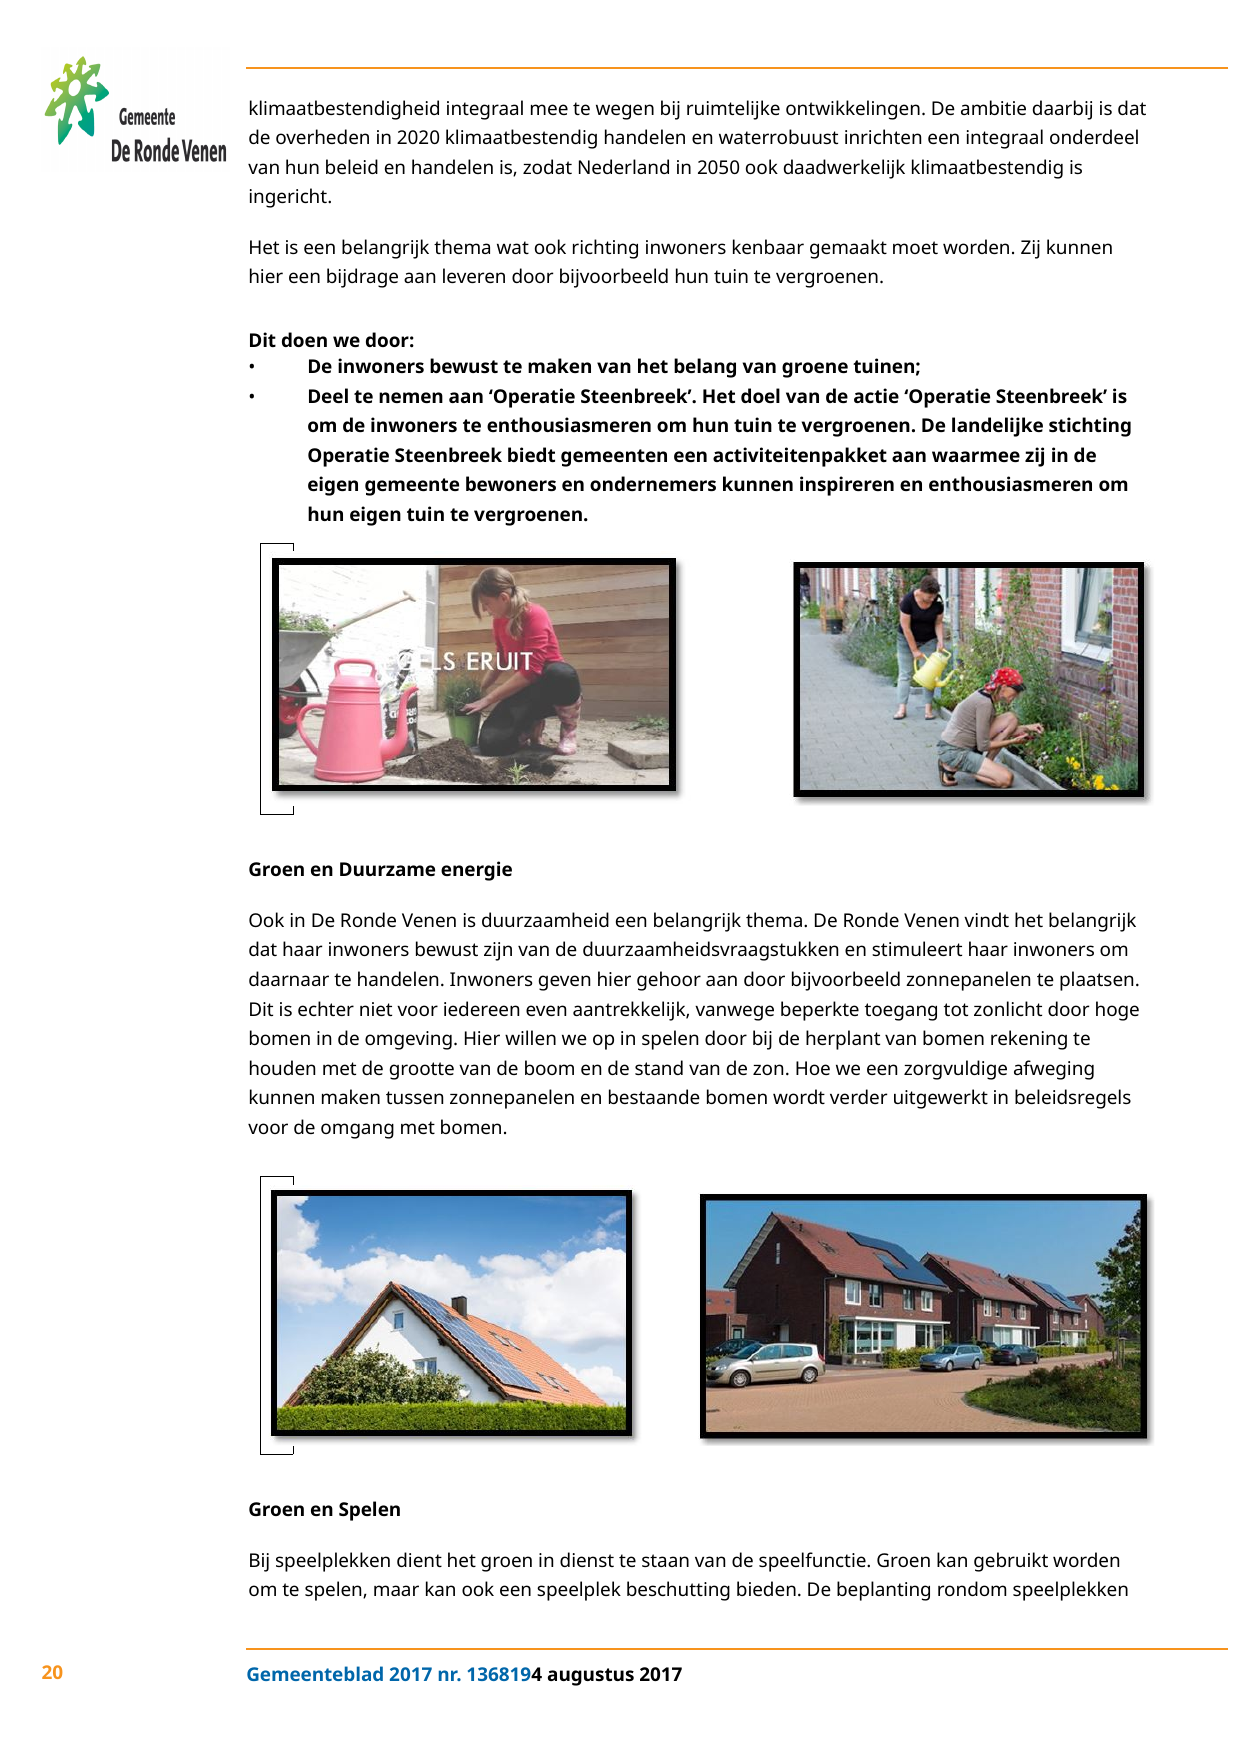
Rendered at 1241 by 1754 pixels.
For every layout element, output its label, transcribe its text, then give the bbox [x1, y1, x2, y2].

list De inwoners bewust te maken van het belang van groene tuinen; [248, 353, 1152, 379]
text Groen en Duurzame energie [248, 857, 1152, 882]
text Het is een belangrijk thema wat ook richting inwoners kenbaar gemaakt moet worden. Zij kunnen hier een bijdrage aan leveren door bijvoorbeeld hun tuin te vergroenen. [248, 234, 1152, 289]
picture [268, 1185, 1155, 1446]
picture [41, 47, 231, 172]
text klimaatbestendigheid integraal mee te wegen bij ruimtelijke ontwikkelingen. De ambitie daarbij is dat de overheden in 2020 klimaatbestendig handelen en waterrobuust inrichten een integraal onderdeel van hun beleid en handelen is, zodat Nederland in 2050 ook daadwerkelijk klimaatbestendig is ingericht. [248, 95, 1152, 209]
text Dit doen we door: [248, 327, 1152, 353]
text Bij speelplekken dient het groen in dienst te staan van de speelfunctie. Groen kan gebruikt worden om te spelen, maar kan ook een speelplek beschutting bieden. De beplanting rondom speelplekken [248, 1547, 1152, 1602]
picture [268, 551, 1155, 806]
list Deel te nemen aan ‘Operatie Steenbreek’. Het doel van de actie ‘Operatie Steenbreek’ is om de inwoners te enthousiasmeren om hun tuin te vergroenen. De landelijke stichting Operatie Steenbreek biedt gemeenten een activiteitenpakket aan waarmee zij in de eigen gemeente bewoners en ondernemers kunnen inspireren en enthousiasmeren om hun eigen tuin te vergroenen. [248, 383, 1152, 527]
text Ook in De Ronde Venen is duurzaamheid een belangrijk thema. De Ronde Venen vindt het belangrijk dat haar inwoners bewust zijn van de duurzaamheidsvraagstukken en stimuleert haar inwoners om daarnaar te handelen. Inwoners geven hier gehoor aan door bijvoorbeeld zonnepanelen te plaatsen. Dit is echter niet voor iedereen even aantrekkelijk, vanwege beperkte toegang tot zonlicht door hoge bomen in de omgeving. Hier willen we op in spelen door bij de herplant van bomen rekening te houden met de grootte van de boom en de stand van de zon. Hoe we een zorgvuldige afweging kunnen maken tussen zonnepanelen en bestaande bomen wordt verder uitgewerkt in beleidsregels voor de omgang met bomen. [248, 907, 1152, 1140]
text Groen en Spelen [248, 1496, 1152, 1522]
